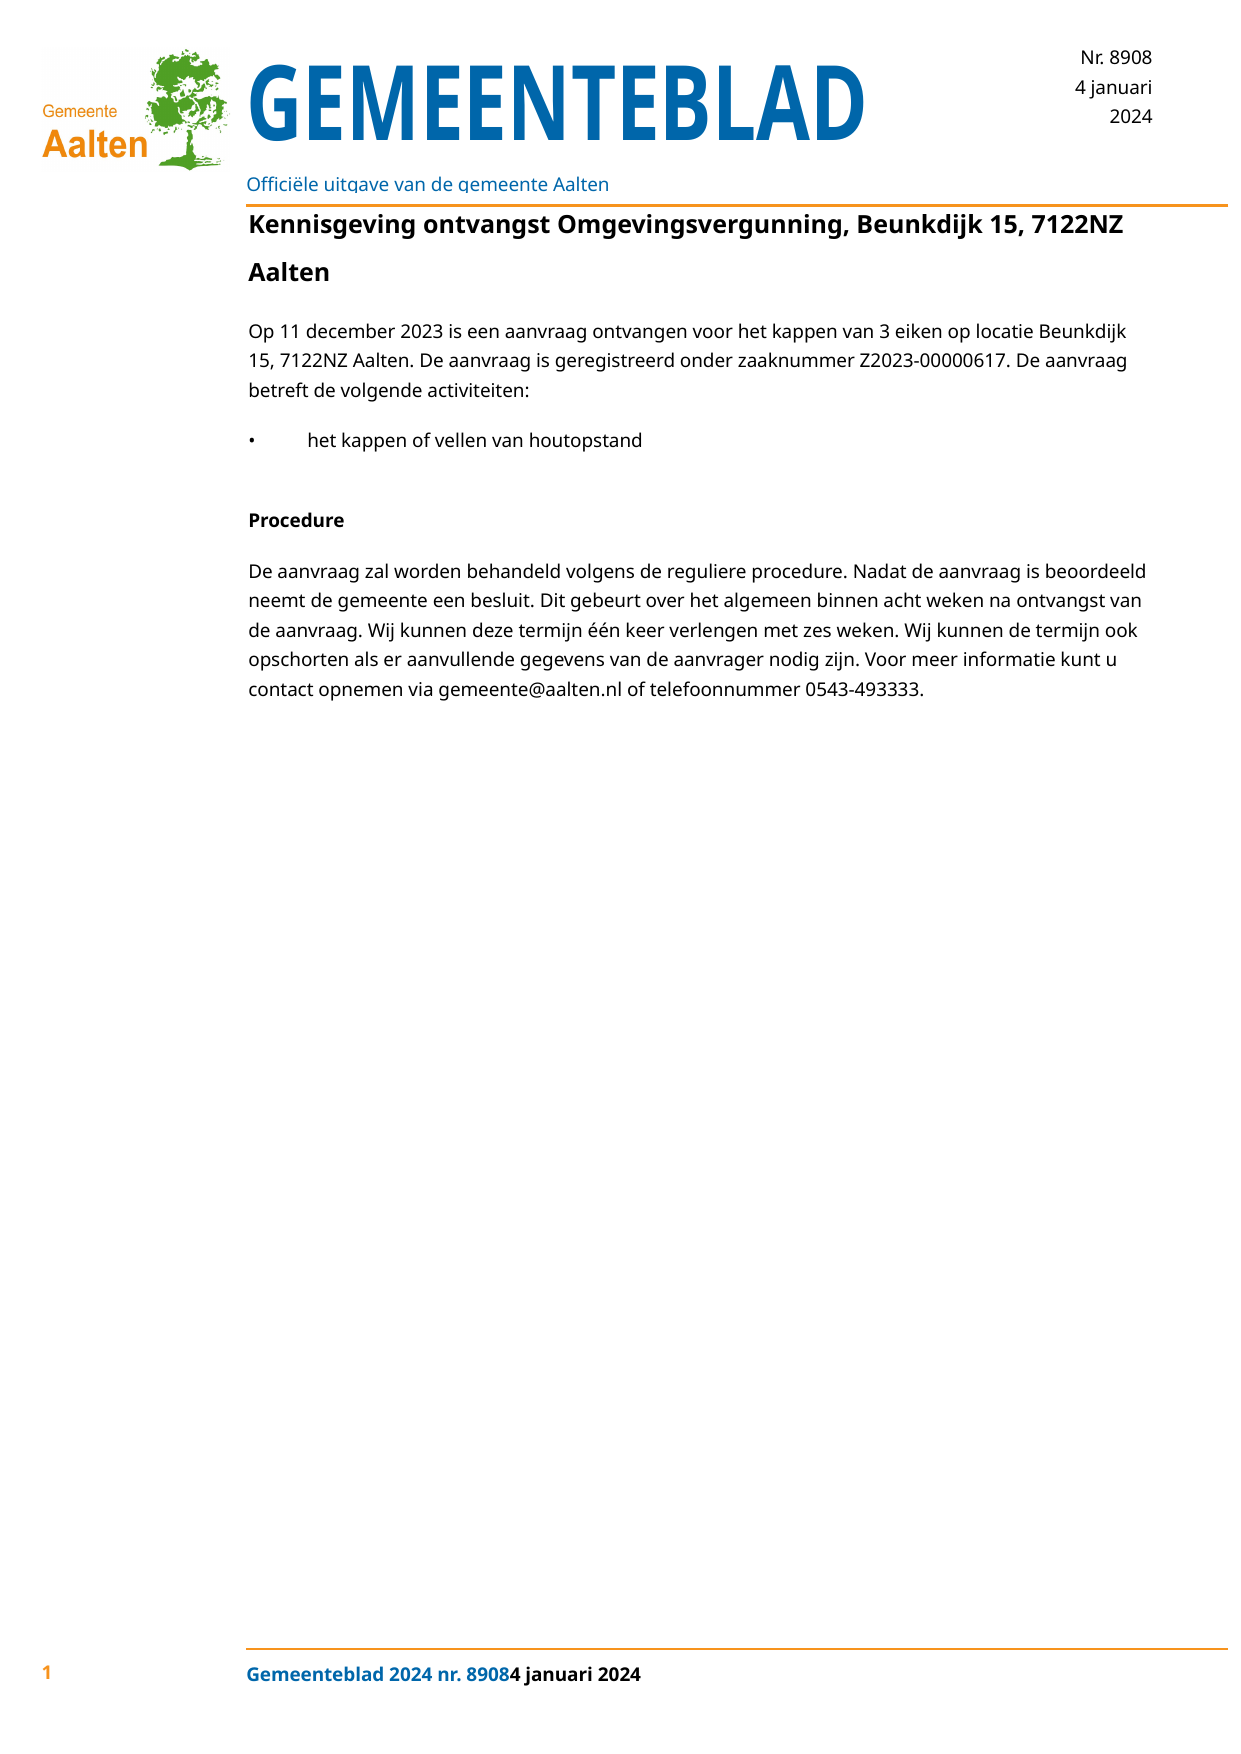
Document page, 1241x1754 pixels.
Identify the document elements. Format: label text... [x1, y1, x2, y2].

text Kennisgeving ontvangst Omgevingsvergunning, Beunkdijk 15, 7122NZ Aalten [248, 207, 1152, 288]
list het kappen of vellen van houtopstand [248, 427, 1152, 453]
picture [41, 47, 231, 172]
text De aanvraag zal worden behandeld volgens de reguliere procedure. Nadat de aanvraag is beoordeeld neemt de gemeente een besluit. Dit gebeurt over het algemeen binnen acht weken na ontvangst van de aanvraag. Wij kunnen deze termijn één keer verlengen met zes weken. Wij kunnen de termijn ook opschorten als er aanvullende gegevens van de aanvrager nodig zijn. Voor meer informatie kunt u contact opnemen via gemeente@aalten.nl of telefoonnummer 0543-493333. [248, 558, 1152, 702]
text Op 11 december 2023 is een aanvraag ontvangen voor het kappen van 3 eiken op locatie Beunkdijk 15, 7122NZ Aalten. De aanvraag is geregistreerd onder zaaknummer Z2023-00000617. De aanvraag betreft de volgende activiteiten: [248, 318, 1152, 403]
text Procedure [248, 507, 1152, 533]
